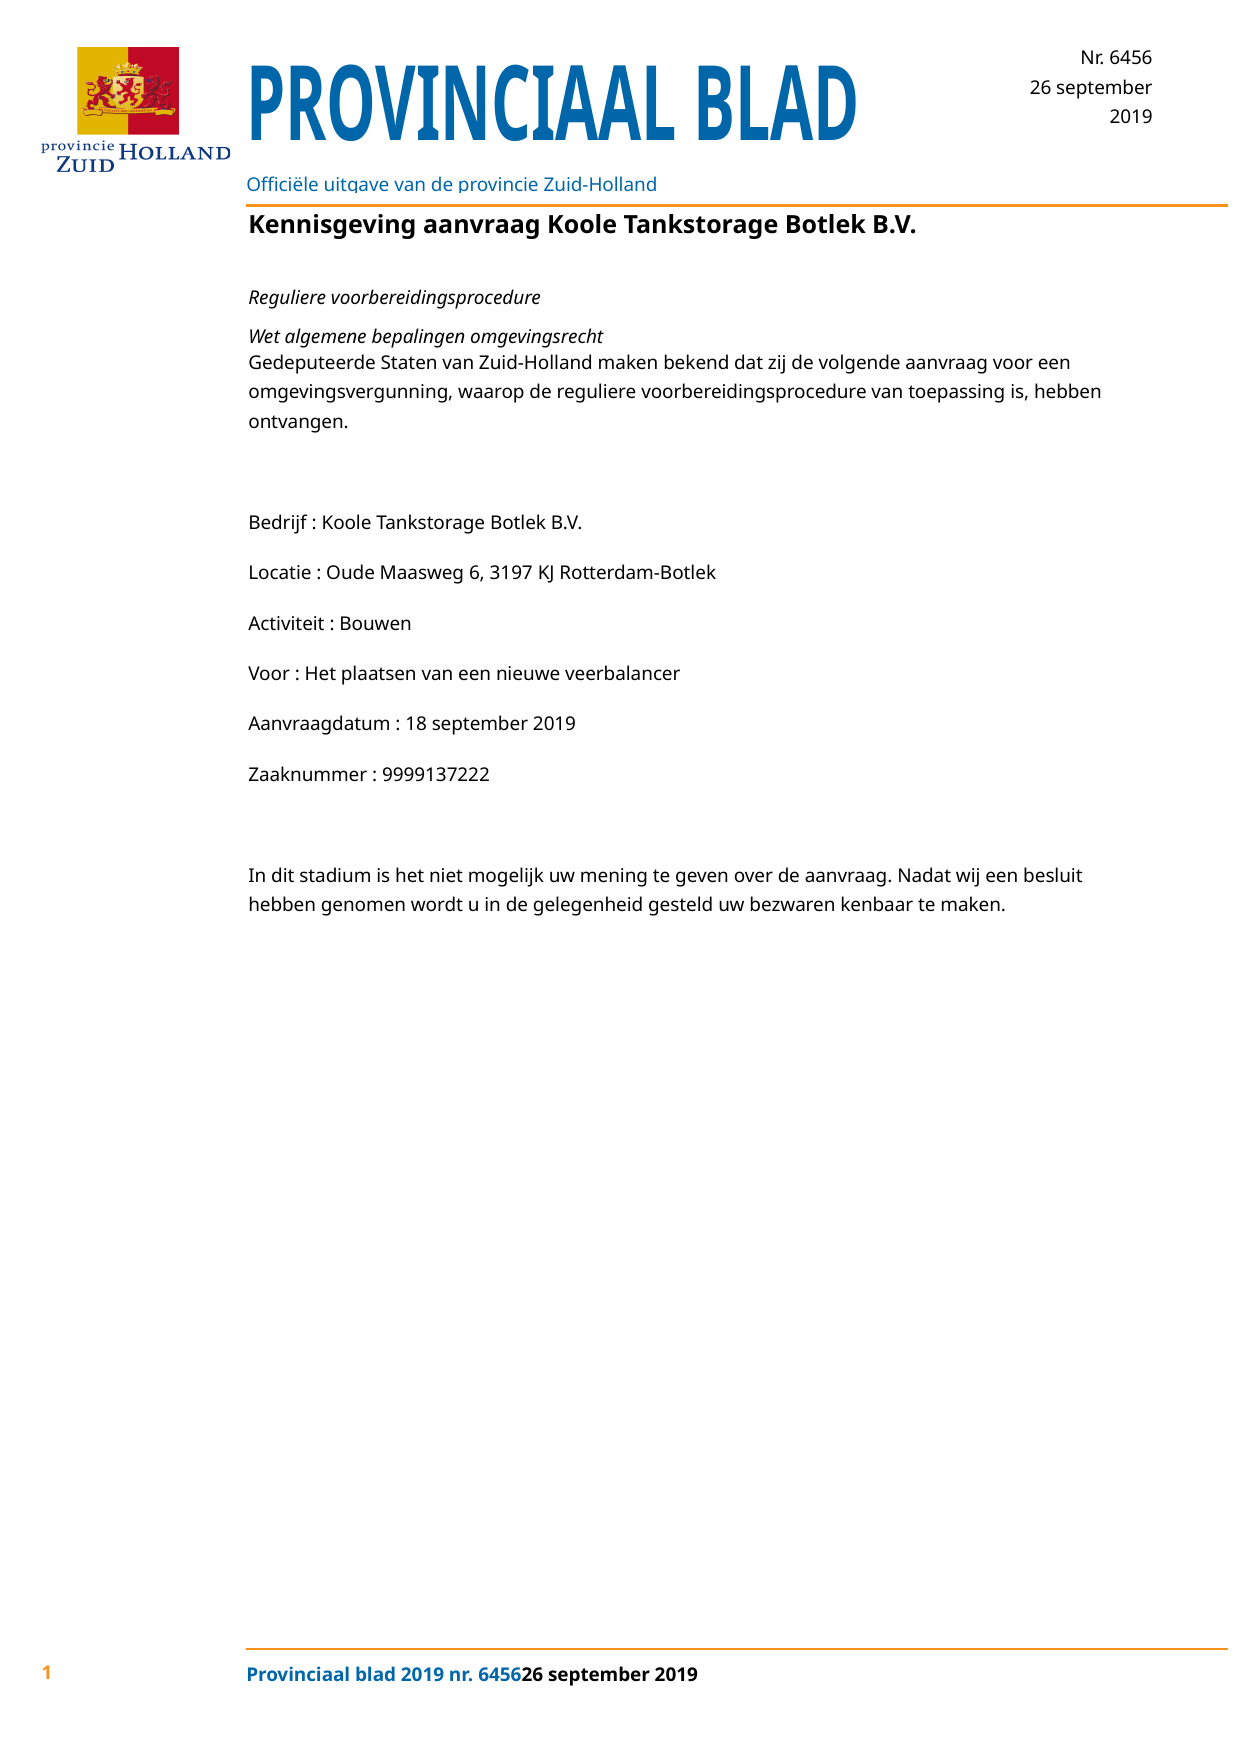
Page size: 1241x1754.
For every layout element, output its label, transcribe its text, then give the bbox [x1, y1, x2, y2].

text Wet algemene bepalingen omgevingsrecht [248, 323, 1152, 349]
text Aanvraagdatum : 18 september 2019 [248, 711, 1152, 736]
text Zaaknummer : 9999137222 [248, 761, 1152, 787]
picture [41, 47, 231, 172]
text Gedeputeerde Staten van Zuid-Holland maken bekend dat zij de volgende aanvraag voor een omgevingsvergunning, waarop de reguliere voorbereidingsprocedure van toepassing is, hebben ontvangen. [248, 349, 1152, 434]
text Locatie : Oude Maasweg 6, 3197 KJ Rotterdam-Botlek [248, 559, 1152, 585]
text Activiteit : Bouwen [248, 610, 1152, 635]
text Kennisgeving aanvraag Koole Tankstorage Botlek B.V. [248, 207, 1152, 241]
text Reguliere voorbereidingsprocedure [248, 284, 1152, 309]
text Bedrijf : Koole Tankstorage Botlek B.V. [248, 509, 1152, 534]
text In dit stadium is het niet mogelijk uw mening te geven over de aanvraag. Nadat wij een besluit hebben genomen wordt u in de gelegenheid gesteld uw bezwaren kenbaar te maken. [248, 862, 1152, 917]
text Voor : Het plaatsen van een nieuwe veerbalancer [248, 660, 1152, 686]
